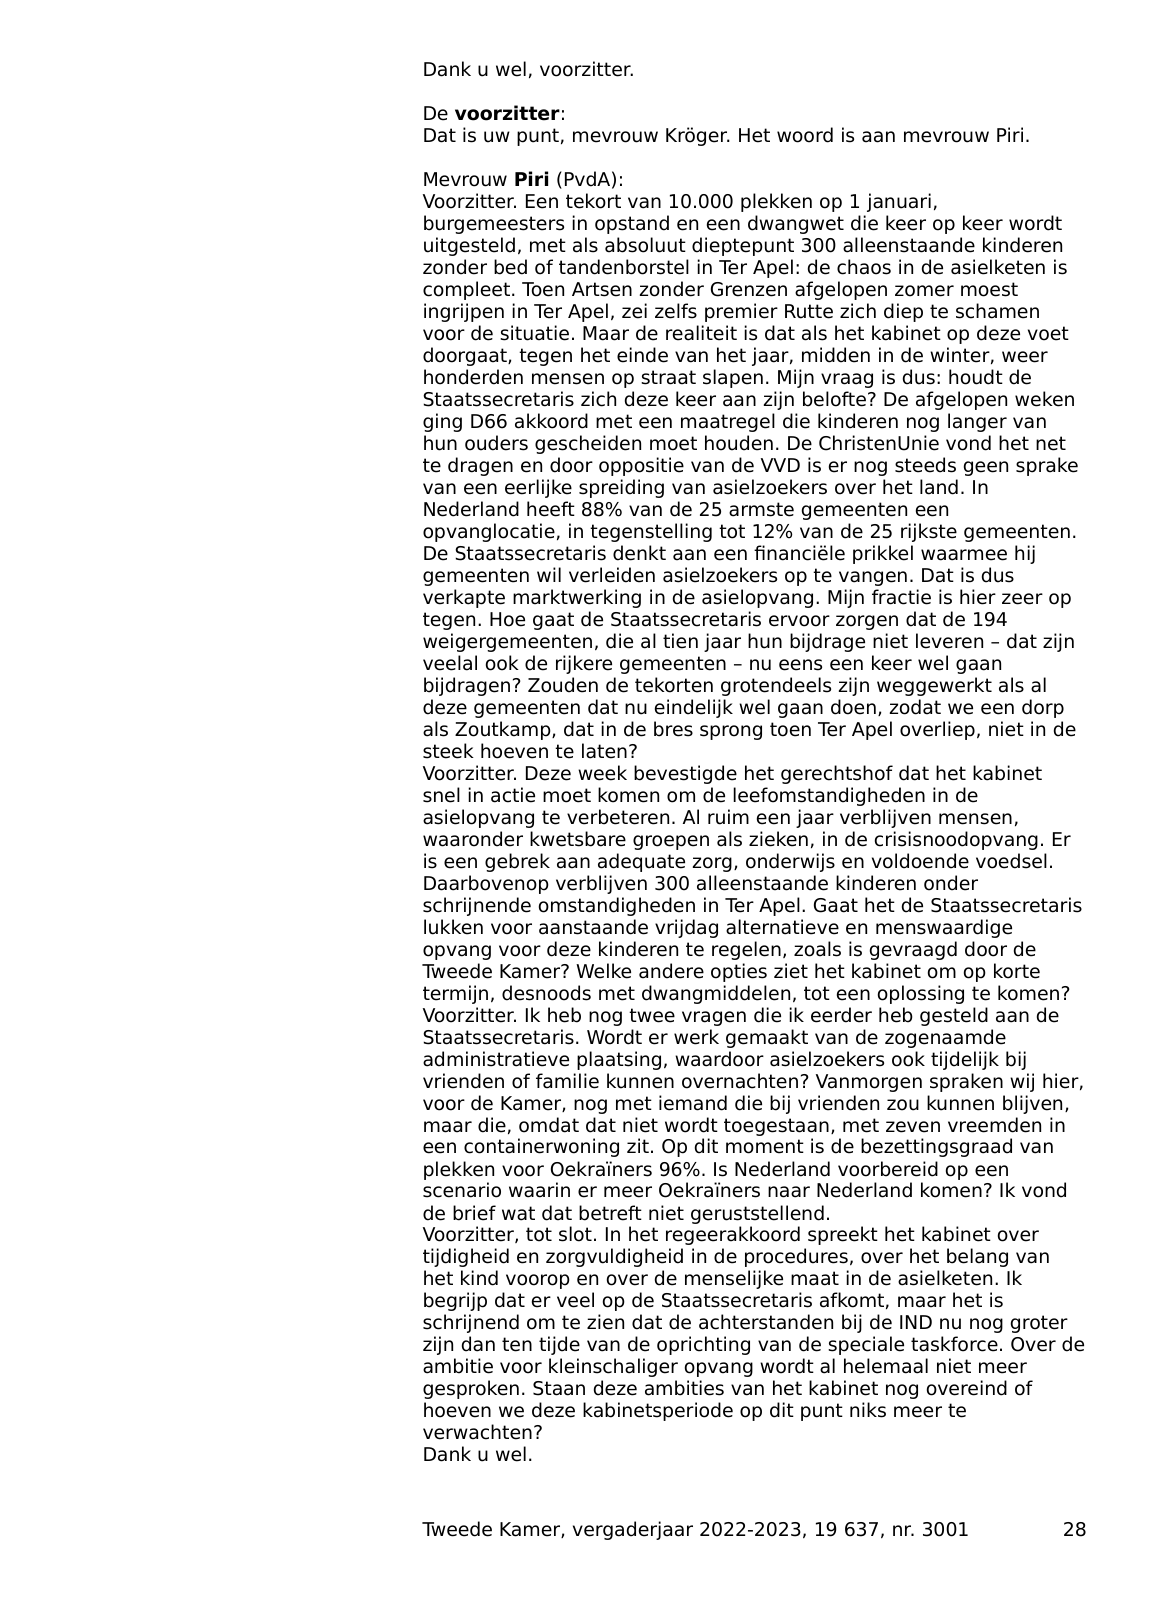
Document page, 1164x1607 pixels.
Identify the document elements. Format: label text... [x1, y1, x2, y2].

text Mevrouw Piri (PvdA): [422, 169, 1087, 191]
text Voorzitter. Deze week bevestigde het gerechtshof dat het kabinet snel in actie moet komen om de leefomstandigheden in de asielopvang te verbeteren. Al ruim een jaar verblijven mensen, waaronder kwetsbare groepen als zieken, in de crisisnoodopvang. Er is een gebrek aan adequate zorg, onderwijs en voldoende voedsel. Daarbovenop verblijven 300 alleenstaande kinderen onder schrijnende omstandigheden in Ter Apel. Gaat het de Staatssecretaris lukken voor aanstaande vrijdag alternatieve en menswaardige opvang voor deze kinderen te regelen, zoals is gevraagd door de Tweede Kamer? Welke andere opties ziet het kabinet om op korte termijn, desnoods met dwangmiddelen, tot een oplossing te komen? [422, 763, 1087, 1004]
text De voorzitter: [422, 103, 1087, 125]
text Dat is uw punt, mevrouw Kröger. Het woord is aan mevrouw Piri. [422, 125, 1087, 147]
text Dank u wel. [422, 1444, 1087, 1466]
text Voorzitter. Ik heb nog twee vragen die ik eerder heb gesteld aan de Staatssecretaris. Wordt er werk gemaakt van de zogenaamde administratieve plaatsing, waardoor asielzoekers ook tijdelijk bij vrienden of familie kunnen overnachten? Vanmorgen spraken wij hier, voor de Kamer, nog met iemand die bij vrienden zou kunnen blijven, maar die, omdat dat niet wordt toegestaan, met zeven vreemden in een containerwoning zit. Op dit moment is de bezettingsgraad van plekken voor Oekraïners 96%. Is Nederland voorbereid op een scenario waarin er meer Oekraïners naar Nederland komen? Ik vond de brief wat dat betreft niet geruststellend. [422, 1004, 1087, 1224]
text Voorzitter. Een tekort van 10.000 plekken op 1 januari, burgemeesters in opstand en een dwangwet die keer op keer wordt uitgesteld, met als absoluut dieptepunt 300 alleenstaande kinderen zonder bed of tandenborstel in Ter Apel: de chaos in de asielketen is compleet. Toen Artsen zonder Grenzen afgelopen zomer moest ingrijpen in Ter Apel, zei zelfs premier Rutte zich diep te schamen voor de situatie. Maar de realiteit is dat als het kabinet op deze voet doorgaat, tegen het einde van het jaar, midden in de winter, weer honderden mensen op straat slapen. Mijn vraag is dus: houdt de Staatssecretaris zich deze keer aan zijn belofte? De afgelopen weken ging D66 akkoord met een maatregel die kinderen nog langer van hun ouders gescheiden moet houden. De ChristenUnie vond het net te dragen en door oppositie van de VVD is er nog steeds geen sprake van een eerlijke spreiding van asielzoekers over het land. In Nederland heeft 88% van de 25 armste gemeenten een opvanglocatie, in tegenstelling tot 12% van de 25 rijkste gemeenten. De Staatssecretaris denkt aan een financiële prikkel waarmee hij gemeenten wil verleiden asielzoekers op te vangen. Dat is dus verkapte marktwerking in de asielopvang. Mijn fractie is hier zeer op tegen. Hoe gaat de Staatssecretaris ervoor zorgen dat de 194 weigergemeenten, die al tien jaar hun bijdrage niet leveren – dat zijn veelal ook de rijkere gemeenten – nu eens een keer wel gaan bijdragen? Zouden de tekorten grotendeels zijn weggewerkt als al deze gemeenten dat nu eindelijk wel gaan doen, zodat we een dorp als Zoutkamp, dat in de bres sprong toen Ter Apel overliep, niet in de steek hoeven te laten? [422, 191, 1087, 763]
text Voorzitter, tot slot. In het regeerakkoord spreekt het kabinet over tijdigheid en zorgvuldigheid in de procedures, over het belang van het kind voorop en over de menselijke maat in de asielketen. Ik begrijp dat er veel op de Staatssecretaris afkomt, maar het is schrijnend om te zien dat de achterstanden bij de IND nu nog groter zijn dan ten tijde van de oprichting van de speciale taskforce. Over de ambitie voor kleinschaliger opvang wordt al helemaal niet meer gesproken. Staan deze ambities van het kabinet nog overeind of hoeven we deze kabinetsperiode op dit punt niks meer te verwachten? [422, 1224, 1087, 1444]
text Dank u wel, voorzitter. [422, 59, 1087, 81]
